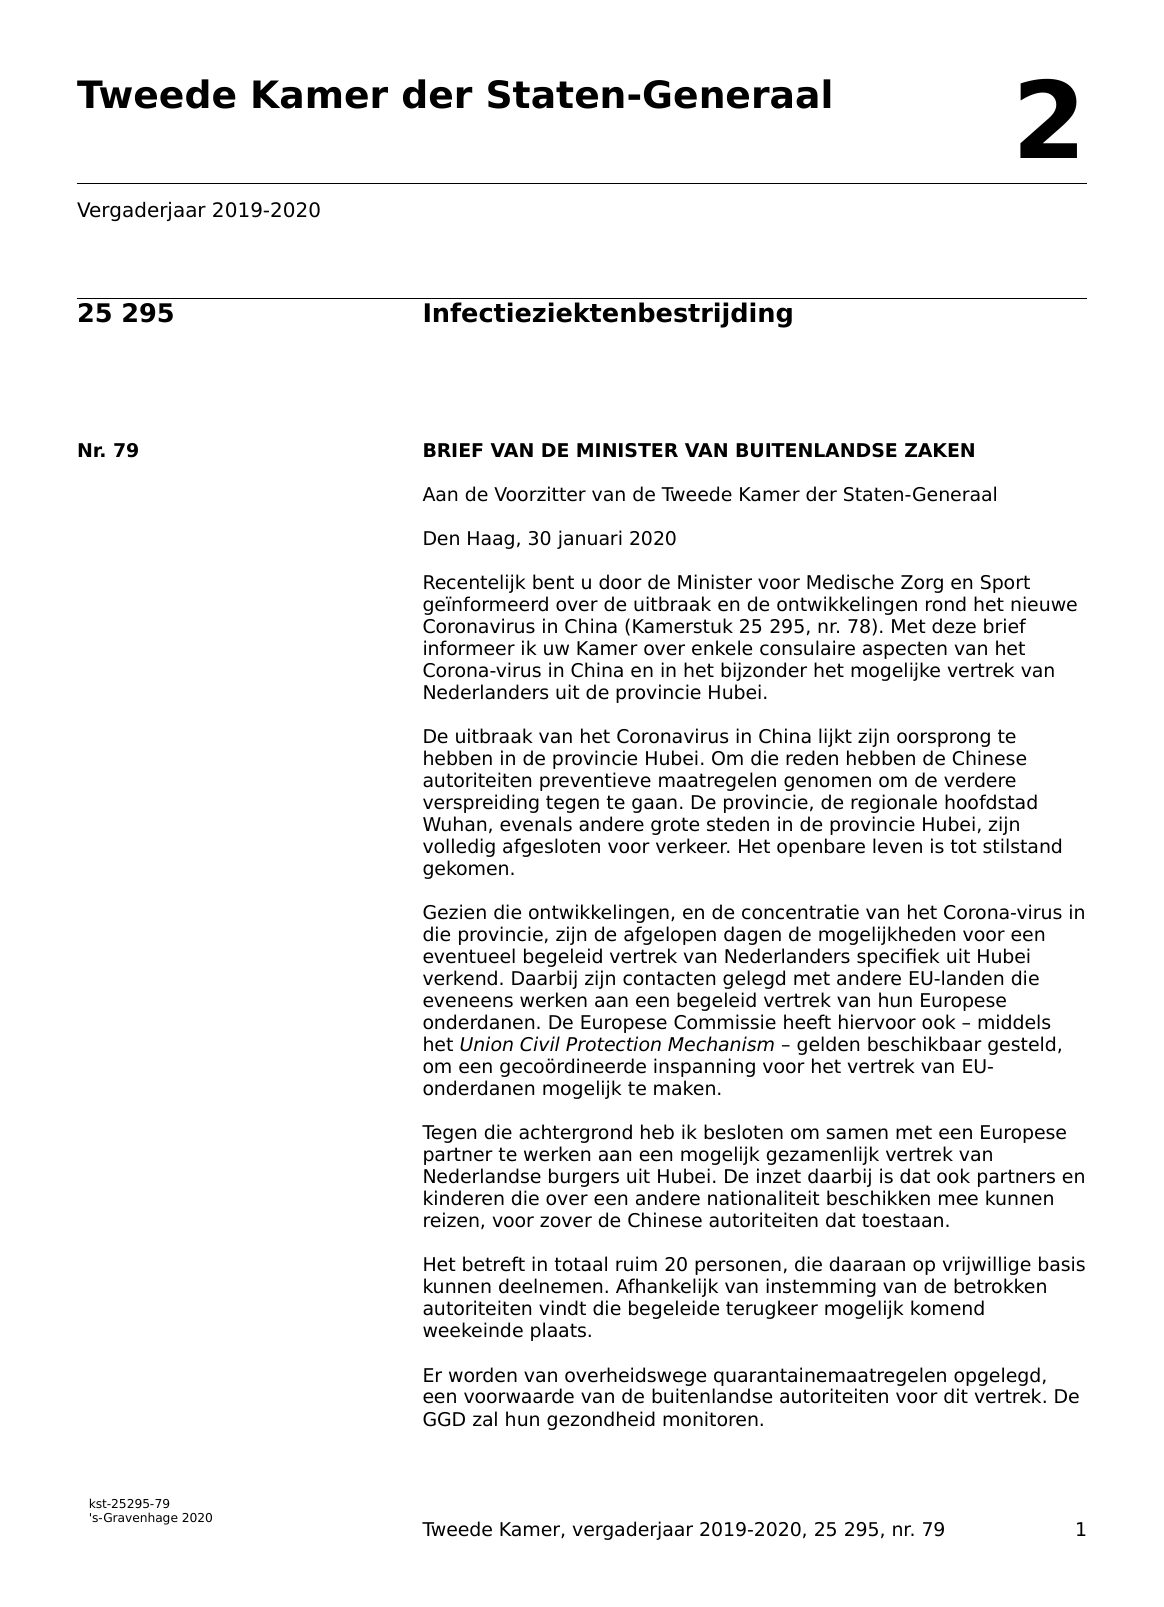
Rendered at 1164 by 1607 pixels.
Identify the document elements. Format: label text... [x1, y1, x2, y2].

table_header Tweede Kamer der Staten-Generaal [77, 59, 886, 183]
text Gezien die ontwikkelingen, en de concentratie van het Corona-virus in die provincie, zijn de afgelopen dagen de mogelijkheden voor een eventueel begeleid vertrek van Nederlanders specifiek uit Hubei verkend. Daarbij zijn contacten gelegd met andere EU-landen die eveneens werken aan een begeleid vertrek van hun Europese onderdanen. De Europese Commissie heeft hiervoor ook – middels het Union Civil Protection Mechanism – gelden beschikbaar gesteld, om een gecoördineerde inspanning voor het vertrek van EU-onderdanen mogelijk te maken. [422, 902, 1087, 1100]
text De uitbraak van het Coronavirus in China lijkt zijn oorsprong te hebben in de provincie Hubei. Om die reden hebben de Chinese autoriteiten preventieve maatregelen genomen om de verdere verspreiding tegen te gaan. De provincie, de regionale hoofdstad Wuhan, evenals andere grote steden in de provincie Hubei, zijn volledig afgesloten voor verkeer. Het openbare leven is tot stilstand gekomen. [422, 726, 1087, 880]
text kst-25295-79 [88, 1497, 323, 1511]
subtitle 25 295 Infectieziektenbestrijding [77, 299, 1087, 329]
subtitle Nr. 79 BRIEF VAN DE MINISTER VAN BUITENLANDSE ZAKEN [77, 440, 1087, 462]
text Tegen die achtergrond heb ik besloten om samen met een Europese partner te werken aan een mogelijk gezamenlijk vertrek van Nederlandse burgers uit Hubei. De inzet daarbij is dat ook partners en kinderen die over een andere nationaliteit beschikken mee kunnen reizen, voor zover de Chinese autoriteiten dat toestaan. [422, 1122, 1087, 1232]
text Den Haag, 30 januari 2020 [422, 528, 1087, 550]
text Aan de Voorzitter van de Tweede Kamer der Staten-Generaal [422, 484, 1087, 506]
text 's-Gravenhage 2020 [88, 1511, 323, 1525]
table_cell Vergaderjaar 2019-2020 [77, 184, 1087, 298]
text Recentelijk bent u door de Minister voor Medische Zorg en Sport geïnformeerd over de uitbraak en de ontwikkelingen rond het nieuwe Coronavirus in China (Kamerstuk 25 295, nr. 78). Met deze brief informeer ik uw Kamer over enkele consulaire aspecten van het Corona-virus in China en in het bijzonder het mogelijke vertrek van Nederlanders uit de provincie Hubei. [422, 572, 1087, 704]
table_header 2 [886, 59, 1087, 183]
text Er worden van overheidswege quarantainemaatregelen opgelegd, een voorwaarde van de buitenlandse autoriteiten voor dit vertrek. De GGD zal hun gezondheid monitoren. [422, 1364, 1087, 1430]
text Het betreft in totaal ruim 20 personen, die daaraan op vrijwillige basis kunnen deelnemen. Afhankelijk van instemming van de betrokken autoriteiten vindt die begeleide terugkeer mogelijk komend weekeinde plaats. [422, 1254, 1087, 1342]
